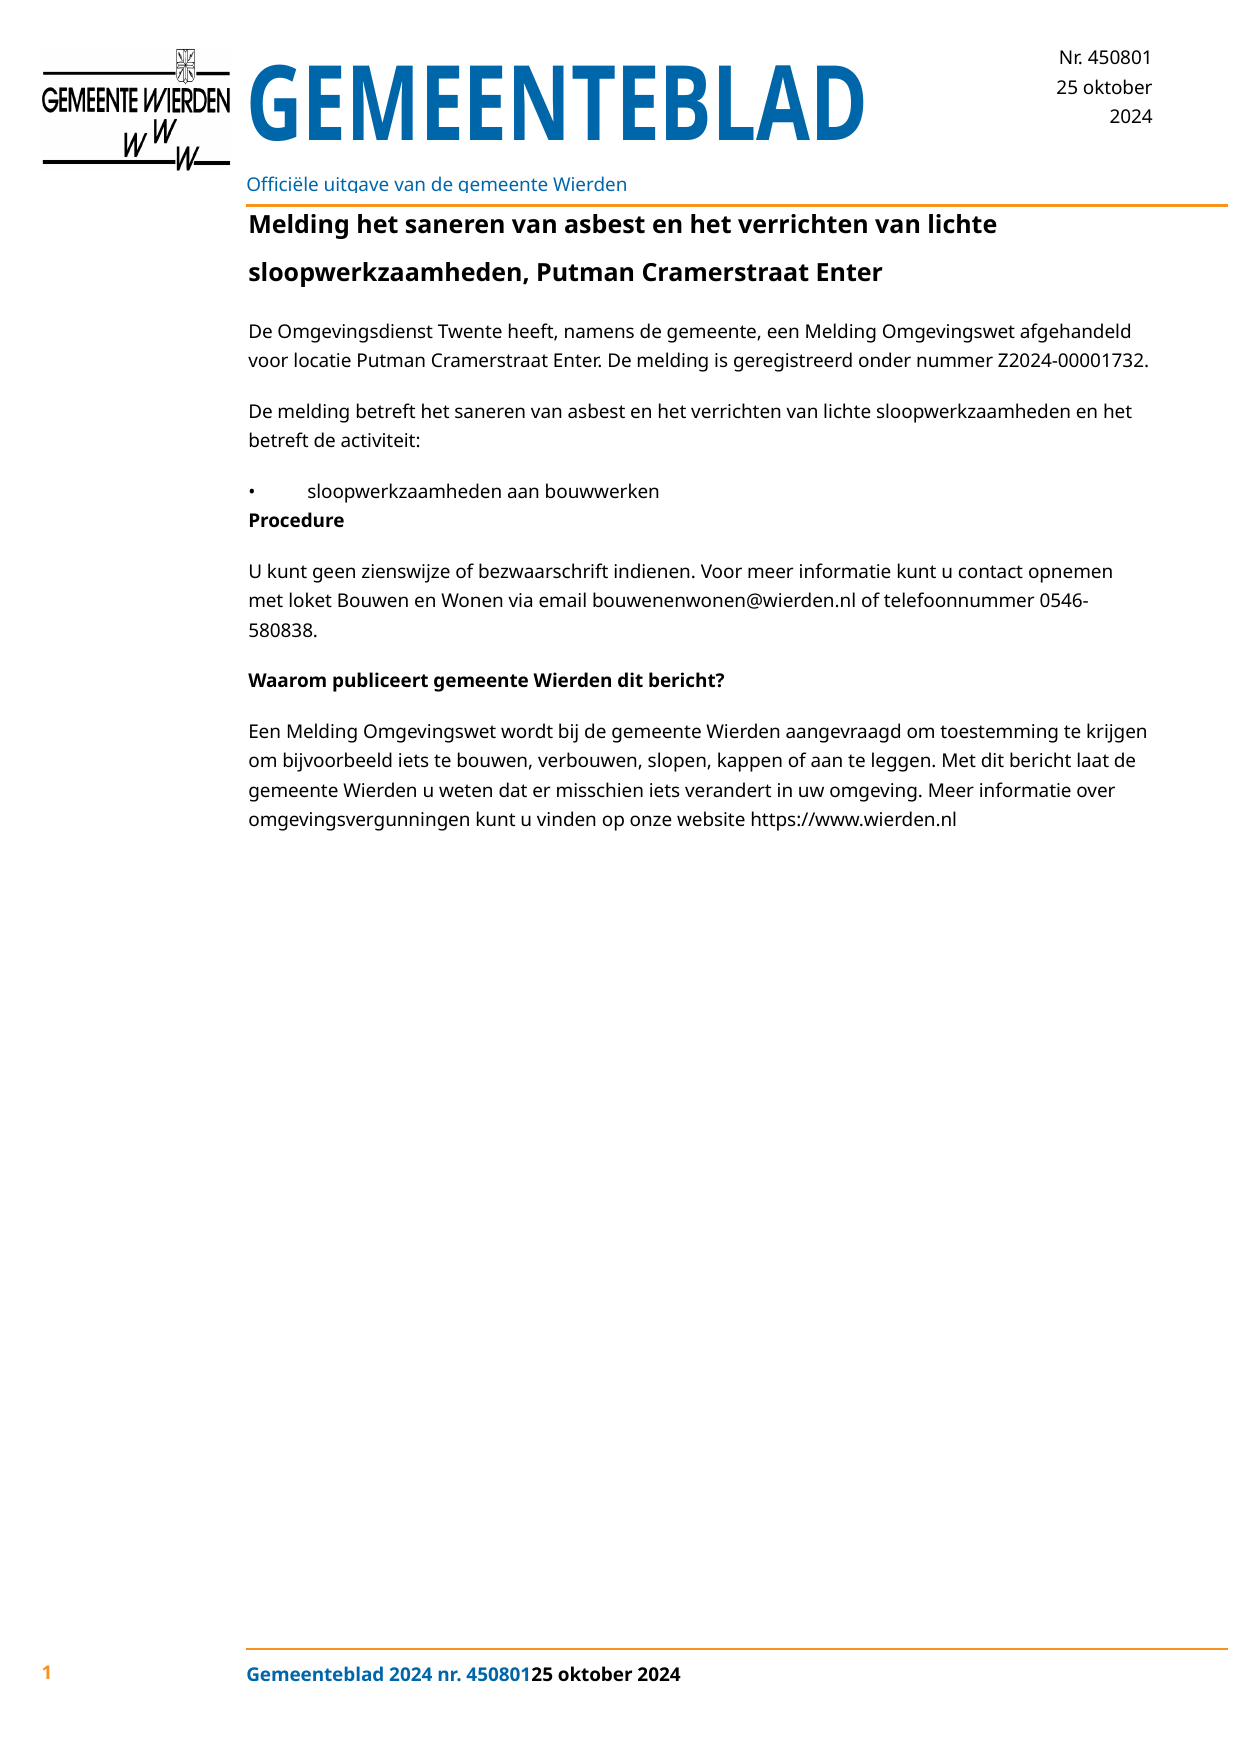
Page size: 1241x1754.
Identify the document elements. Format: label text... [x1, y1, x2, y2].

text Procedure [248, 507, 1152, 533]
text Een Melding Omgevingswet wordt bij de gemeente Wierden aangevraagd om toestemming te krijgen om bijvoorbeeld iets te bouwen, verbouwen, slopen, kappen of aan te leggen. Met dit bericht laat de gemeente Wierden u weten dat er misschien iets verandert in uw omgeving. Meer informatie over omgevingsvergunningen kunt u vinden op onze website https://www.wierden.nl [248, 718, 1152, 832]
text De Omgevingsdienst Twente heeft, namens de gemeente, een Melding Omgevingswet afgehandeld voor locatie Putman Cramerstraat Enter. De melding is geregistreerd onder nummer Z2024-00001732. [248, 318, 1152, 373]
text Waarom publiceert gemeente Wierden dit bericht? [248, 667, 1152, 693]
picture [41, 47, 231, 172]
text De melding betreft het saneren van asbest en het verrichten van lichte sloopwerkzaamheden en het betreft de activiteit: [248, 398, 1152, 453]
text Melding het saneren van asbest en het verrichten van lichte sloopwerkzaamheden, Putman Cramerstraat Enter [248, 207, 1152, 288]
list sloopwerkzaamheden aan bouwwerken [248, 478, 1152, 504]
text U kunt geen zienswijze of bezwaarschrift indienen. Voor meer informatie kunt u contact opnemen met loket Bouwen en Wonen via email bouwenenwonen@wierden.nl of telefoonnummer 0546-580838. [248, 558, 1152, 643]
